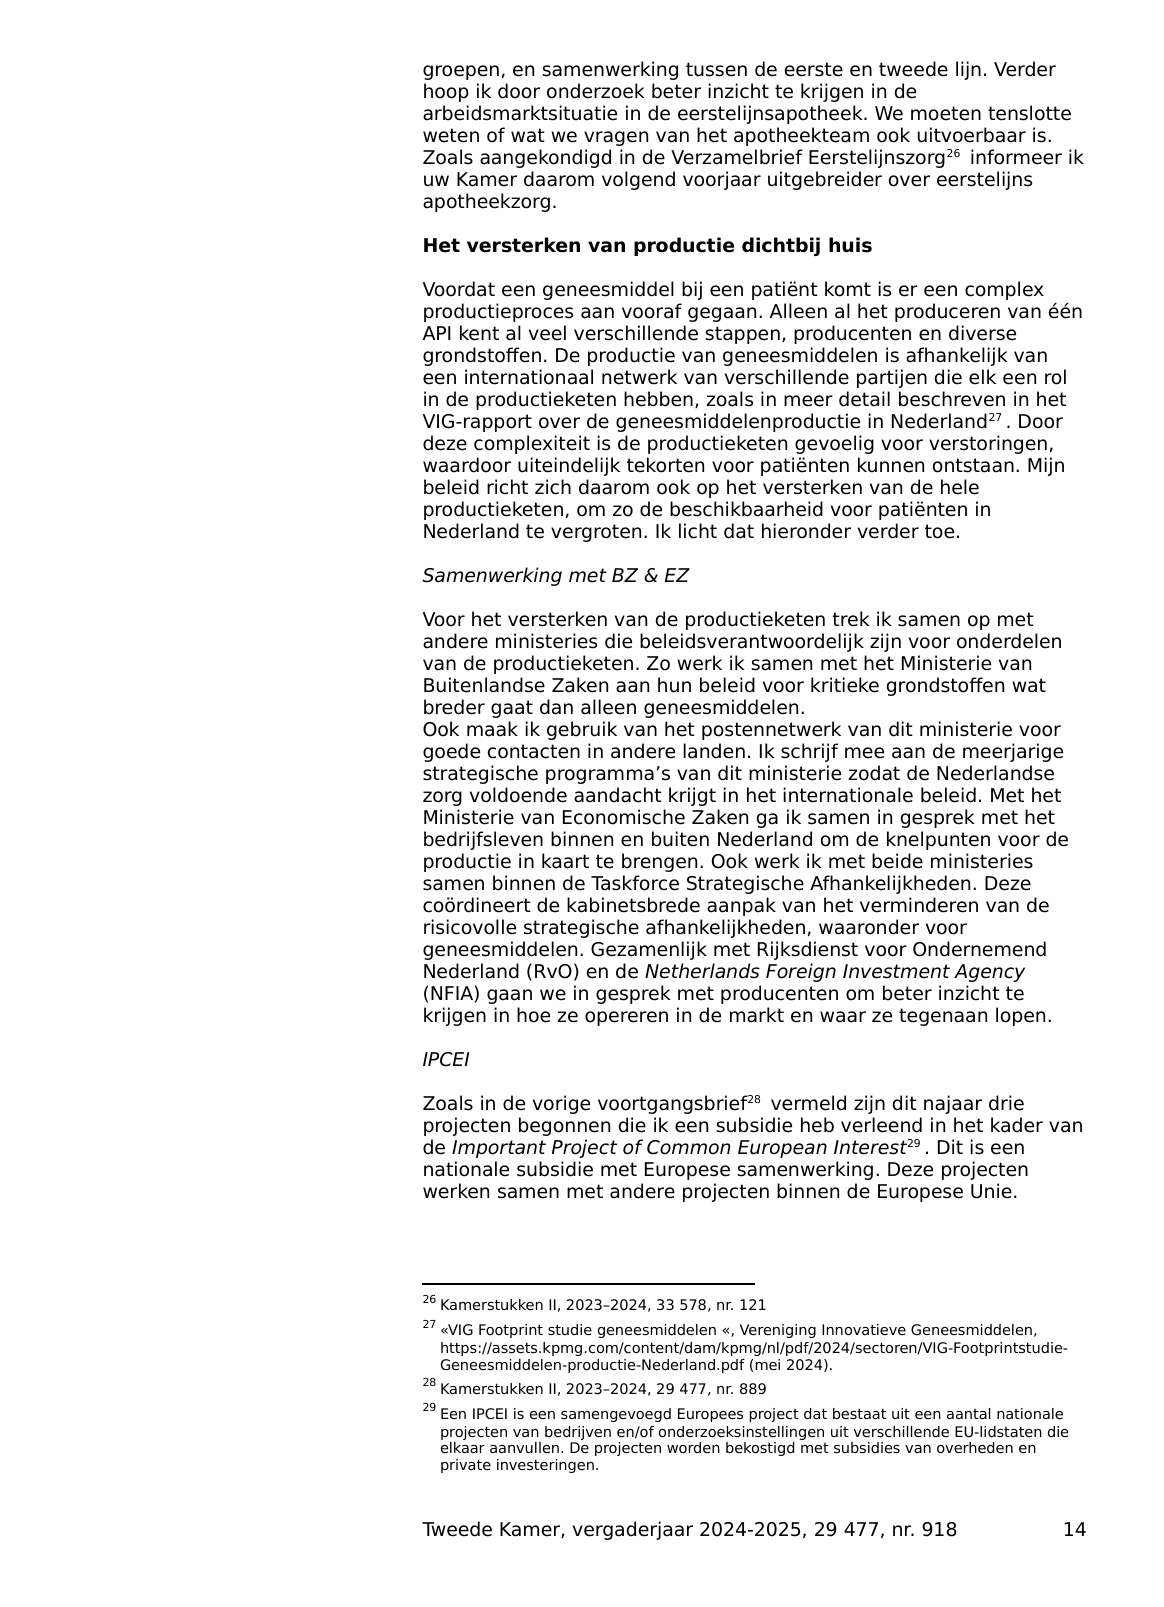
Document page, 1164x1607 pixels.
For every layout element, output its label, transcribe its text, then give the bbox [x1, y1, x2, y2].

text Voor het versterken van de productieketen trek ik samen op met andere ministeries die beleidsverantwoordelijk zijn voor onderdelen van de productieketen. Zo werk ik samen met het Ministerie van Buitenlandse Zaken aan hun beleid voor kritieke grondstoffen wat breder gaat dan alleen geneesmiddelen. [422, 609, 1087, 719]
text groepen, en samenwerking tussen de eerste en tweede lijn. Verder hoop ik door onderzoek beter inzicht te krijgen in de arbeidsmarktsituatie in de eerstelijnsapotheek. We moeten tenslotte weten of wat we vragen van het apotheekteam ook uitvoerbaar is. Zoals aangekondigd in de Verzamelbrief Eerstelijnszorg informeer ik uw Kamer daarom volgend voorjaar uitgebreider over eerstelijns apotheekzorg. [422, 59, 1087, 213]
text «VIG Footprint studie geneesmiddelen «, Vereniging Innovatieve Geneesmiddelen, https://assets.kpmg.com/content/dam/kpmg/nl/pdf/2024/sectoren/VIG-Footprintstudie-Geneesmiddelen-productie-Nederland.pdf (mei 2024). [422, 1318, 1087, 1374]
text Kamerstukken II, 2023–2024, 33 578, nr. 121 [422, 1293, 1087, 1315]
subtitle Samenwerking met BZ & EZ [422, 565, 1087, 587]
subtitle IPCEI [422, 1049, 1087, 1071]
subtitle Het versterken van productie dichtbij huis [422, 235, 1087, 257]
text Een IPCEI is een samengevoegd Europees project dat bestaat uit een aantal nationale projecten van bedrijven en/of onderzoeksinstellingen uit verschillende EU-lidstaten die elkaar aanvullen. De projecten worden bekostigd met subsidies van overheden en private investeringen. [422, 1402, 1087, 1474]
text Zoals in de vorige voortgangsbrief vermeld zijn dit najaar drie projecten begonnen die ik een subsidie heb verleend in het kader van de Important Project of Common European Interest. Dit is een nationale subsidie met Europese samenwerking. Deze projecten werken samen met andere projecten binnen de Europese Unie. [422, 1093, 1087, 1203]
text Ook maak ik gebruik van het postennetwerk van dit ministerie voor goede contacten in andere landen. Ik schrijf mee aan de meerjarige strategische programma’s van dit ministerie zodat de Nederlandse zorg voldoende aandacht krijgt in het internationale beleid. Met het Ministerie van Economische Zaken ga ik samen in gesprek met het bedrijfsleven binnen en buiten Nederland om de knelpunten voor de productie in kaart te brengen. Ook werk ik met beide ministeries samen binnen de Taskforce Strategische Afhankelijkheden. Deze coördineert de kabinetsbrede aanpak van het verminderen van de risicovolle strategische afhankelijkheden, waaronder voor geneesmiddelen. Gezamenlijk met Rijksdienst voor Ondernemend Nederland (RvO) en de Netherlands Foreign Investment Agency (NFIA) gaan we in gesprek met producenten om beter inzicht te krijgen in hoe ze opereren in de markt en waar ze tegenaan lopen. [422, 719, 1087, 1027]
text Kamerstukken II, 2023–2024, 29 477, nr. 889 [422, 1377, 1087, 1399]
text Voordat een geneesmiddel bij een patiënt komt is er een complex productieproces aan vooraf gegaan. Alleen al het produceren van één API kent al veel verschillende stappen, producenten en diverse grondstoffen. De productie van geneesmiddelen is afhankelijk van een internationaal netwerk van verschillende partijen die elk een rol in de productieketen hebben, zoals in meer detail beschreven in het VIG-rapport over de geneesmiddelenproductie in Nederland. Door deze complexiteit is de productieketen gevoelig voor verstoringen, waardoor uiteindelijk tekorten voor patiënten kunnen ontstaan. Mijn beleid richt zich daarom ook op het versterken van de hele productieketen, om zo de beschikbaarheid voor patiënten in Nederland te vergroten. Ik licht dat hieronder verder toe. [422, 279, 1087, 543]
